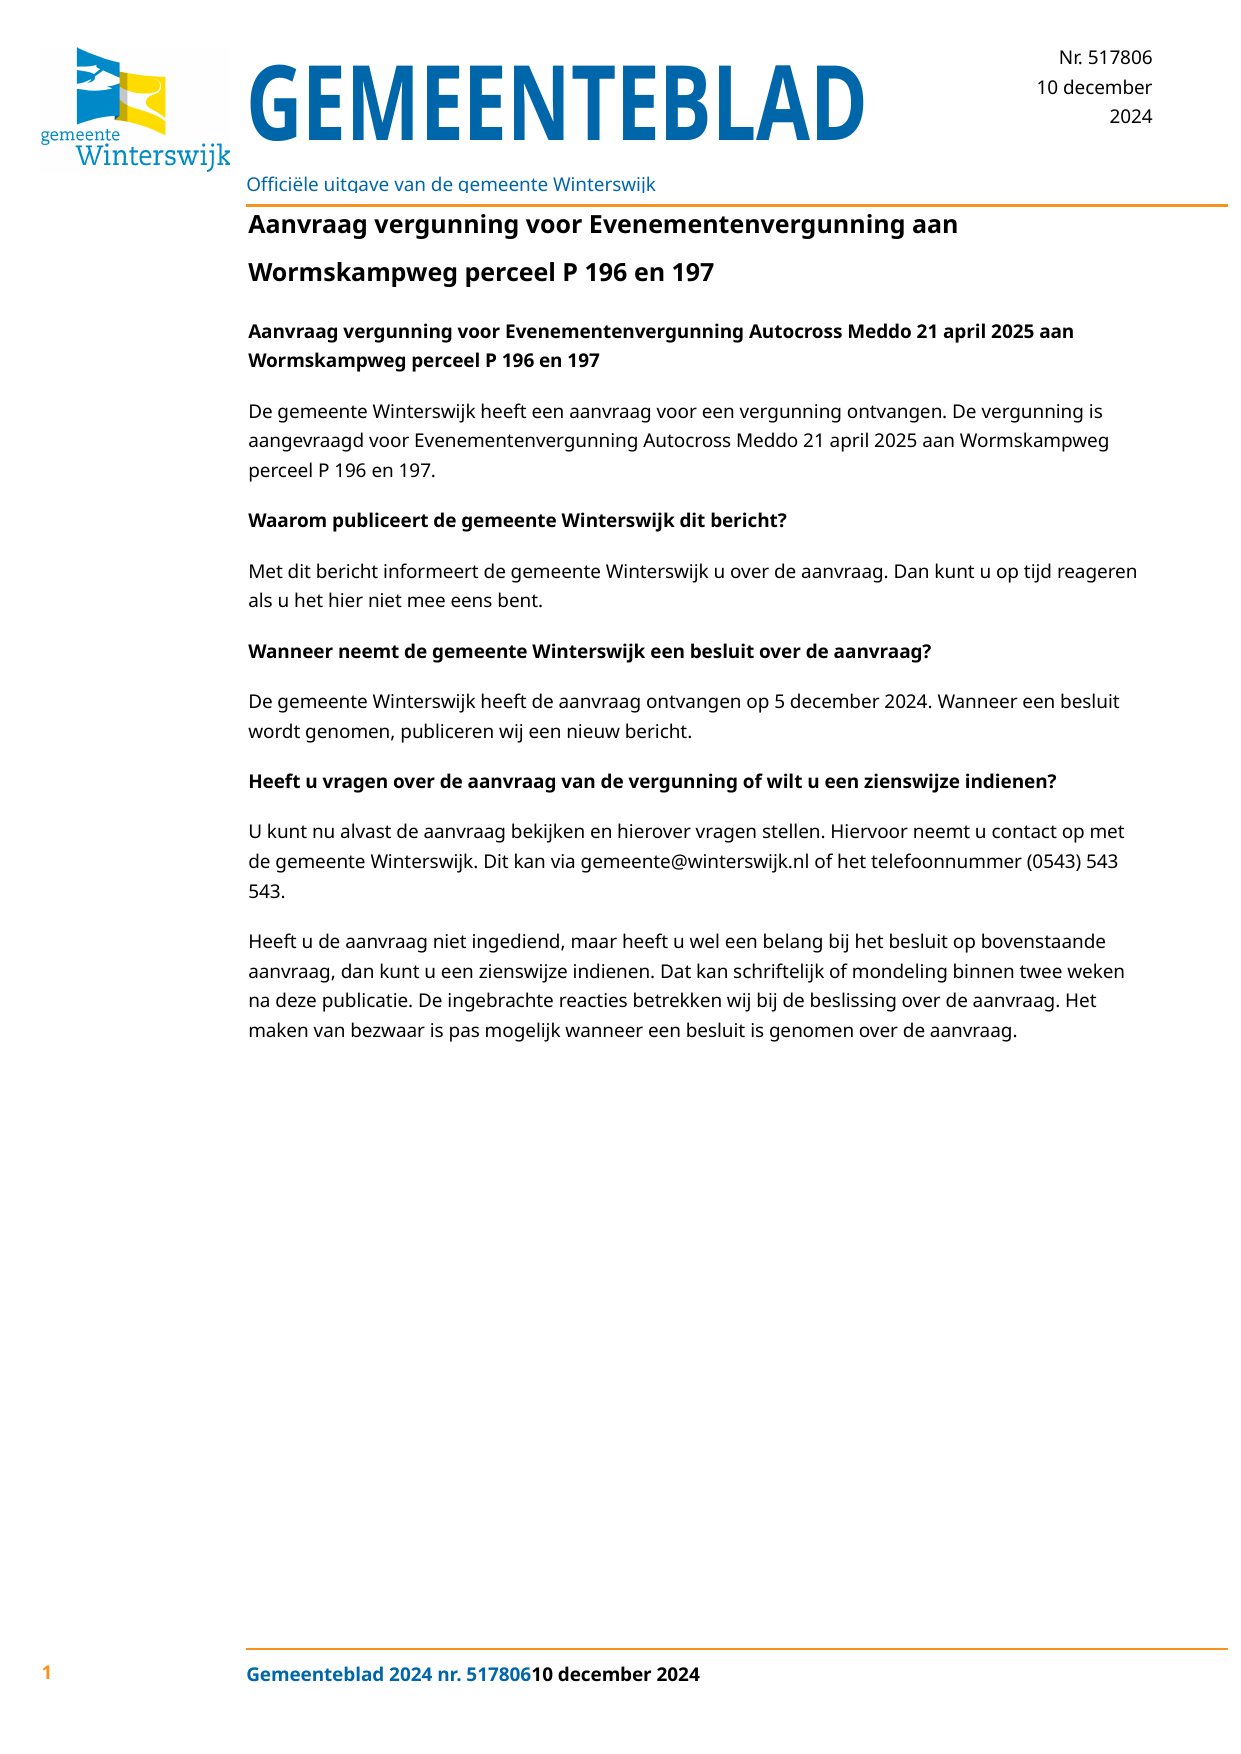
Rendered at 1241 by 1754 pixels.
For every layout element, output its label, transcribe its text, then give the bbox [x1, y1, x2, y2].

text Waarom publiceert de gemeente Winterswijk dit bericht? [248, 507, 1152, 533]
picture [225, 153, 231, 162]
picture [41, 47, 231, 172]
text Heeft u de aanvraag niet ingediend, maar heeft u wel een belang bij het besluit op bovenstaande aanvraag, dan kunt u een zienswijze indienen. Dat kan schriftelijk of mondeling binnen twee weken na deze publicatie. De ingebrachte reacties betrekken wij bij de beslissing over de aanvraag. Het maken van bezwaar is pas mogelijk wanneer een besluit is genomen over de aanvraag. [248, 928, 1152, 1043]
text De gemeente Winterswijk heeft een aanvraag voor een vergunning ontvangen. De vergunning is aangevraagd voor Evenementenvergunning Autocross Meddo 21 april 2025 aan Wormskampweg perceel P 196 en 197. [248, 398, 1152, 483]
text U kunt nu alvast de aanvraag bekijken en hierover vragen stellen. Hiervoor neemt u contact op met de gemeente Winterswijk. Dit kan via gemeente@winterswijk.nl of het telefoonnummer (0543) 543 543. [248, 819, 1152, 904]
text Met dit bericht informeert de gemeente Winterswijk u over de aanvraag. Dan kunt u op tijd reageren als u het hier niet mee eens bent. [248, 558, 1152, 613]
text De gemeente Winterswijk heeft de aanvraag ontvangen op 5 december 2024. Wanneer een besluit wordt genomen, publiceren wij een nieuw bericht. [248, 688, 1152, 744]
text Aanvraag vergunning voor Evenementenvergunning Autocross Meddo 21 april 2025 aan Wormskampweg perceel P 196 en 197 [248, 318, 1152, 373]
text Aanvraag vergunning voor Evenementenvergunning aan Wormskampweg perceel P 196 en 197 [248, 207, 1152, 288]
text Heeft u vragen over de aanvraag van de vergunning of wilt u een zienswijze indienen? [248, 768, 1152, 794]
text Wanneer neemt de gemeente Winterswijk een besluit over de aanvraag? [248, 638, 1152, 664]
